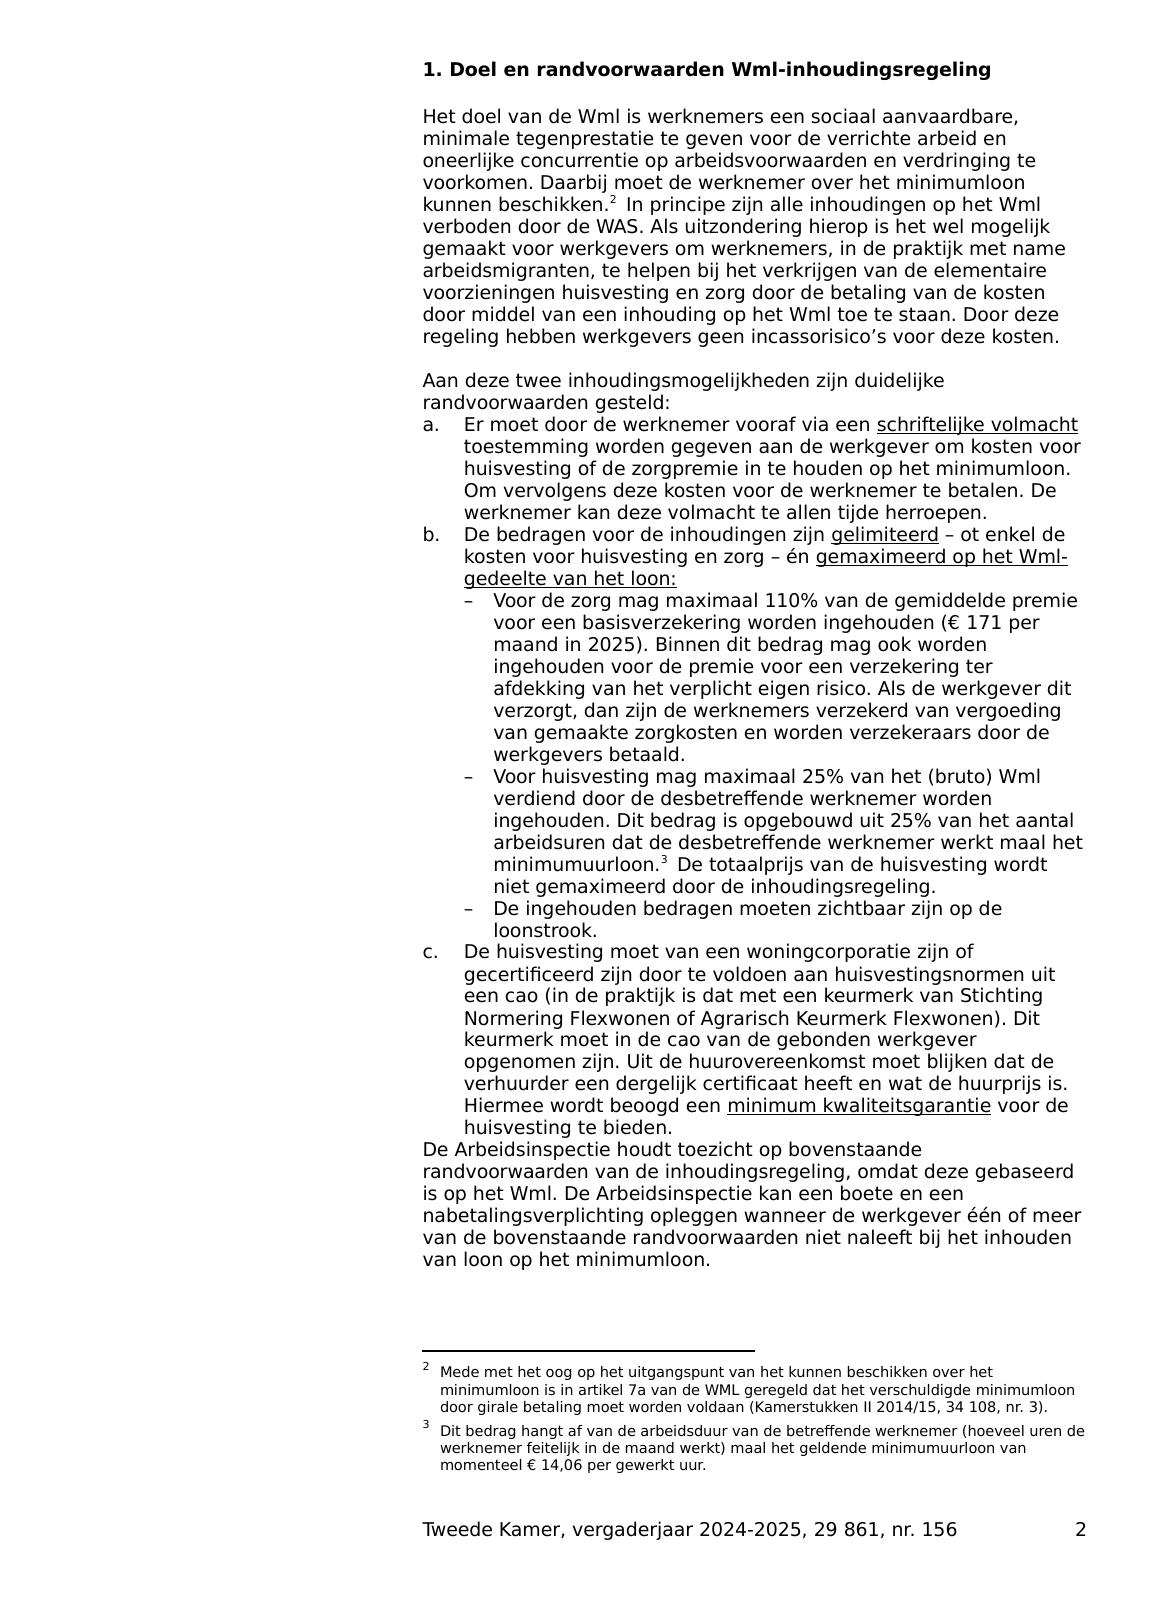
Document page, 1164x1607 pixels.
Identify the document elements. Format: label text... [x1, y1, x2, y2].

text – Voor huisvesting mag maximaal 25% van het (bruto) Wml verdiend door de desbetreffende werknemer worden ingehouden. Dit bedrag is opgebouwd uit 25% van het aantal arbeidsuren dat de desbetreffende werknemer werkt maal het minimumuurloon. De totaalprijs van de huisvesting wordt niet gemaximeerd door de inhoudingsregeling. [464, 766, 1087, 897]
text – De ingehouden bedragen moeten zichtbaar zijn op de loonstrook. [464, 897, 1087, 941]
text b. De bedragen voor de inhoudingen zijn gelimiteerd – ot enkel de kosten voor huisvesting en zorg – én gemaximeerd op het Wml-gedeelte van het loon: [422, 524, 1087, 590]
text Dit bedrag hangt af van de arbeidsduur van de betreffende werknemer (hoeveel uren de werknemer feitelijk in de maand werkt) maal het geldende minimumuurloon van momenteel € 14,06 per gewerkt uur. [422, 1418, 1087, 1474]
text Het doel van de Wml is werknemers een sociaal aanvaardbare, minimale tegenprestatie te geven voor de verrichte arbeid en oneerlijke concurrentie op arbeidsvoorwaarden en verdringing te voorkomen. Daarbij moet de werknemer over het minimumloon kunnen beschikken. In principe zijn alle inhoudingen op het Wml verboden door de WAS. Als uitzondering hierop is het wel mogelijk gemaakt voor werkgevers om werknemers, in de praktijk met name arbeidsmigranten, te helpen bij het verkrijgen van de elementaire voorzieningen huisvesting en zorg door de betaling van de kosten door middel van een inhouding op het Wml toe te staan. Door deze regeling hebben werkgevers geen incassorisico’s voor deze kosten. [422, 106, 1087, 348]
text c. De huisvesting moet van een woningcorporatie zijn of gecertificeerd zijn door te voldoen aan huisvestingsnormen uit een cao (in de praktijk is dat met een keurmerk van Stichting Normering Flexwonen of Agrarisch Keurmerk Flexwonen). Dit keurmerk moet in de cao van de gebonden werkgever opgenomen zijn. Uit de huurovereenkomst moet blijken dat de verhuurder een dergelijk certificaat heeft en wat de huurprijs is. Hiermee wordt beoogd een minimum kwaliteitsgarantie voor de huisvesting te bieden. [422, 941, 1087, 1139]
text De Arbeidsinspectie houdt toezicht op bovenstaande randvoorwaarden van de inhoudingsregeling, omdat deze gebaseerd is op het Wml. De Arbeidsinspectie kan een boete en een nabetalingsverplichting opleggen wanneer de werkgever één of meer van de bovenstaande randvoorwaarden niet naleeft bij het inhouden van loon op het minimumloon. [422, 1139, 1087, 1271]
text – Voor de zorg mag maximaal 110% van de gemiddelde premie voor een basisverzekering worden ingehouden (€ 171 per maand in 2025). Binnen dit bedrag mag ook worden ingehouden voor de premie voor een verzekering ter afdekking van het verplicht eigen risico. Als de werkgever dit verzorgt, dan zijn de werknemers verzekerd van vergoeding van gemaakte zorgkosten en worden verzekeraars door de werkgevers betaald. [464, 590, 1087, 766]
subtitle 1. Doel en randvoorwaarden Wml-inhoudingsregeling [422, 59, 1087, 81]
text Aan deze twee inhoudingsmogelijkheden zijn duidelijke randvoorwaarden gesteld: [422, 370, 1087, 414]
text a. Er moet door de werknemer vooraf via een schriftelijke volmacht toestemming worden gegeven aan de werkgever om kosten voor huisvesting of de zorgpremie in te houden op het minimumloon. Om vervolgens deze kosten voor de werknemer te betalen. De werknemer kan deze volmacht te allen tijde herroepen. [422, 414, 1087, 524]
text Mede met het oog op het uitgangspunt van het kunnen beschikken over het minimumloon is in artikel 7a van de WML geregeld dat het verschuldigde minimumloon door girale betaling moet worden voldaan (Kamerstukken II 2014/15, 34 108, nr. 3). [422, 1360, 1087, 1416]
